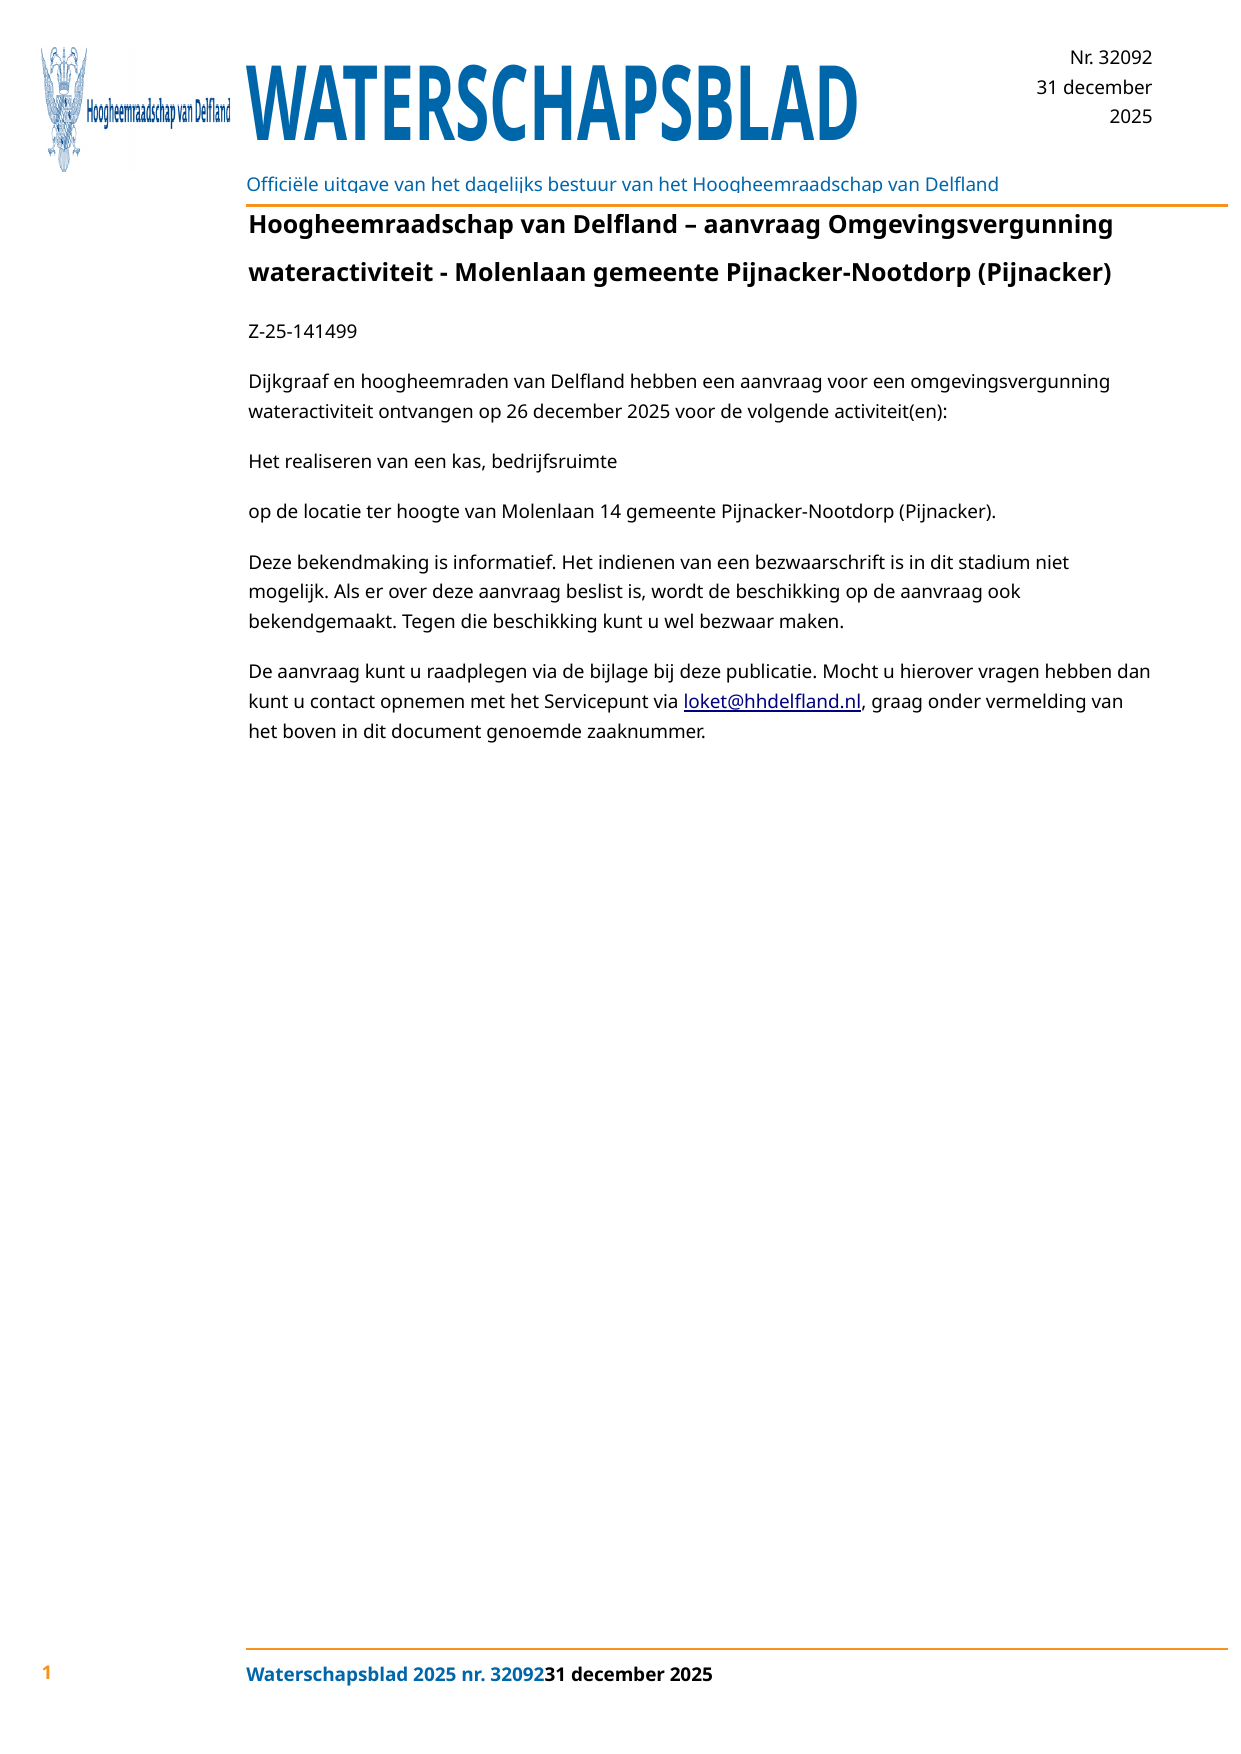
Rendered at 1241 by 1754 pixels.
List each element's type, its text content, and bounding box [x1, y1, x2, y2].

picture [41, 47, 231, 172]
text De aanvraag kunt u raadplegen via de bijlage bij deze publicatie. Mocht u hierover vragen hebben dan kunt u contact opnemen met het Servicepunt via loket@hhdelfland.nl, graag onder vermelding van het boven in dit document genoemde zaaknummer. [248, 659, 1152, 744]
text Het realiseren van een kas, bedrijfsruimte [248, 448, 1152, 474]
text Z-25-141499 [248, 318, 1152, 344]
text Deze bekendmaking is informatief. Het indienen van een bezwaarschrift is in dit stadium niet mogelijk. Als er over deze aanvraag beslist is, wordt de beschikking op de aanvraag ook bekendgemaakt. Tegen die beschikking kunt u wel bezwaar maken. [248, 549, 1152, 634]
text op de locatie ter hoogte van Molenlaan 14 gemeente Pijnacker-Nootdorp (Pijnacker). [248, 499, 1152, 524]
text Hoogheemraadschap van Delfland – aanvraag Omgevingsvergunning wateractiviteit - Molenlaan gemeente Pijnacker-Nootdorp (Pijnacker) [248, 207, 1152, 288]
text Dijkgraaf en hoogheemraden van Delfland hebben een aanvraag voor een omgevingsvergunning wateractiviteit ontvangen op 26 december 2025 voor de volgende activiteit(en): [248, 368, 1152, 424]
